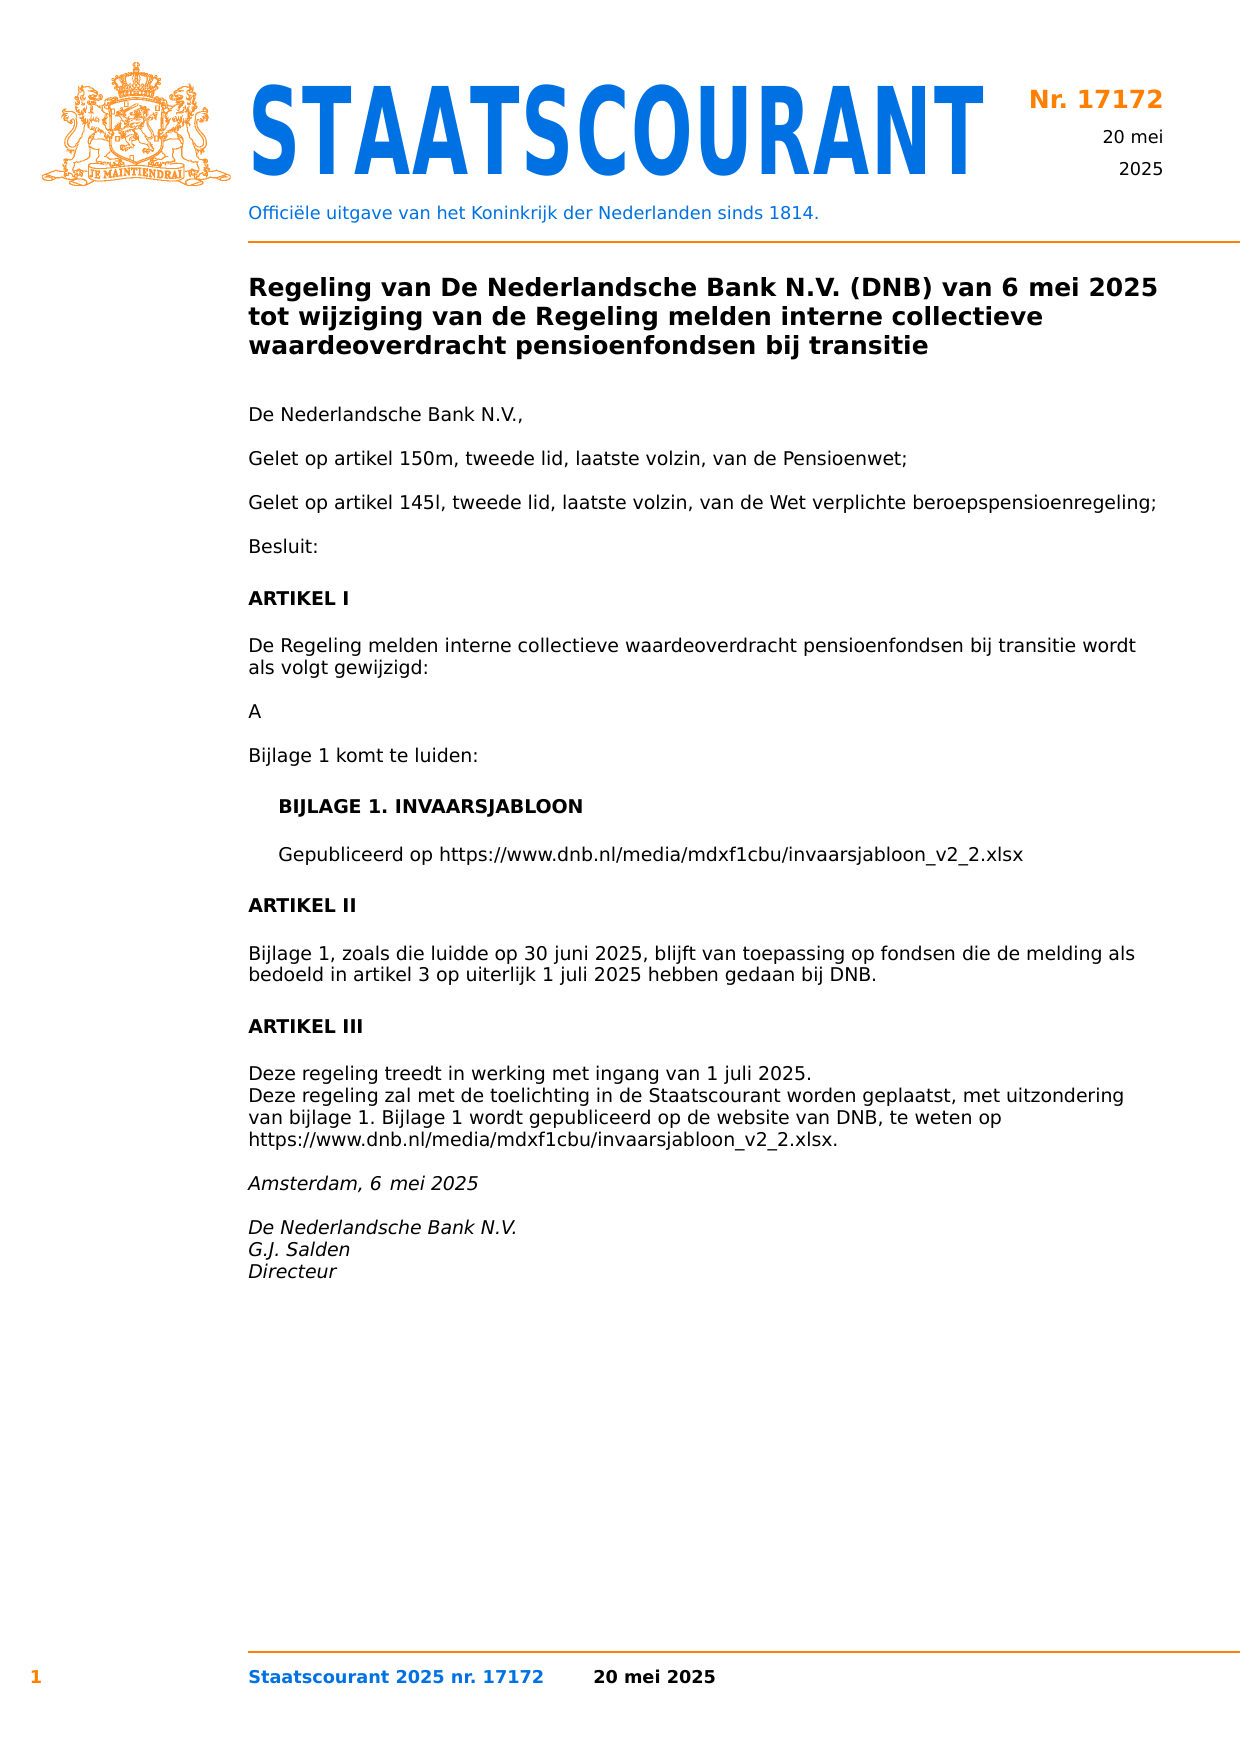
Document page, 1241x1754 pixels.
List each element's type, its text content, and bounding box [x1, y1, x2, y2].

subtitle BIJLAGE 1. INVAARSJABLOON [278, 796, 1163, 818]
text De Nederlandsche Bank N.V. G.J. Salden Directeur [248, 1217, 1163, 1283]
subtitle ARTIKEL III [248, 1016, 1163, 1038]
subtitle Regeling van De Nederlandsche Bank N.V. (DNB) van 6 mei 2025 tot wijziging van de Regeling melden interne collectieve waardeoverdracht pensioenfondsen bij transitie [248, 273, 1163, 361]
text A [248, 701, 1163, 723]
text Amsterdam, 6 mei 2025 [248, 1173, 1163, 1195]
text Deze regeling treedt in werking met ingang van 1 juli 2025. [248, 1063, 1163, 1085]
text Gepubliceerd op https://www.dnb.nl/media/mdxf1cbu/invaarsjabloon_v2_2.xlsx [278, 843, 1163, 865]
table_header [25, 62, 248, 241]
text Besluit: [248, 536, 1163, 558]
text De Nederlandsche Bank N.V., [248, 404, 1163, 426]
table_header Nr. 17172 [998, 62, 1240, 121]
table_header STAATSCOURANT [248, 62, 998, 203]
text Deze regeling zal met de toelichting in de Staatscourant worden geplaatst, met uitzondering van bijlage 1. Bijlage 1 wordt gepubliceerd op de website van DNB, te weten op https://www.dnb.nl/media/mdxf1cbu/invaarsjabloon_v2_2.xlsx. [248, 1085, 1163, 1151]
text Gelet op artikel 145l, tweede lid, laatste volzin, van de Wet verplichte beroepspensioenregeling; [248, 492, 1163, 514]
text Bijlage 1 komt te luiden: [248, 744, 1163, 766]
text De Regeling melden interne collectieve waardeoverdracht pensioenfondsen bij transitie wordt als volgt gewijzigd: [248, 635, 1163, 679]
table_cell 20 mei [998, 121, 1240, 153]
subtitle ARTIKEL II [248, 895, 1163, 917]
text Gelet op artikel 150m, tweede lid, laatste volzin, van de Pensioenwet; [248, 448, 1163, 470]
picture [41, 62, 231, 186]
subtitle ARTIKEL I [248, 588, 1163, 610]
table_cell Officiële uitgave van het Koninkrijk der Nederlanden sinds 1814. [248, 203, 1240, 241]
text Bijlage 1, zoals die luidde op 30 juni 2025, blijft van toepassing op fondsen die de melding als bedoeld in artikel 3 op uiterlijk 1 juli 2025 hebben gedaan bij DNB. [248, 942, 1163, 986]
table_cell 2025 [998, 153, 1240, 203]
